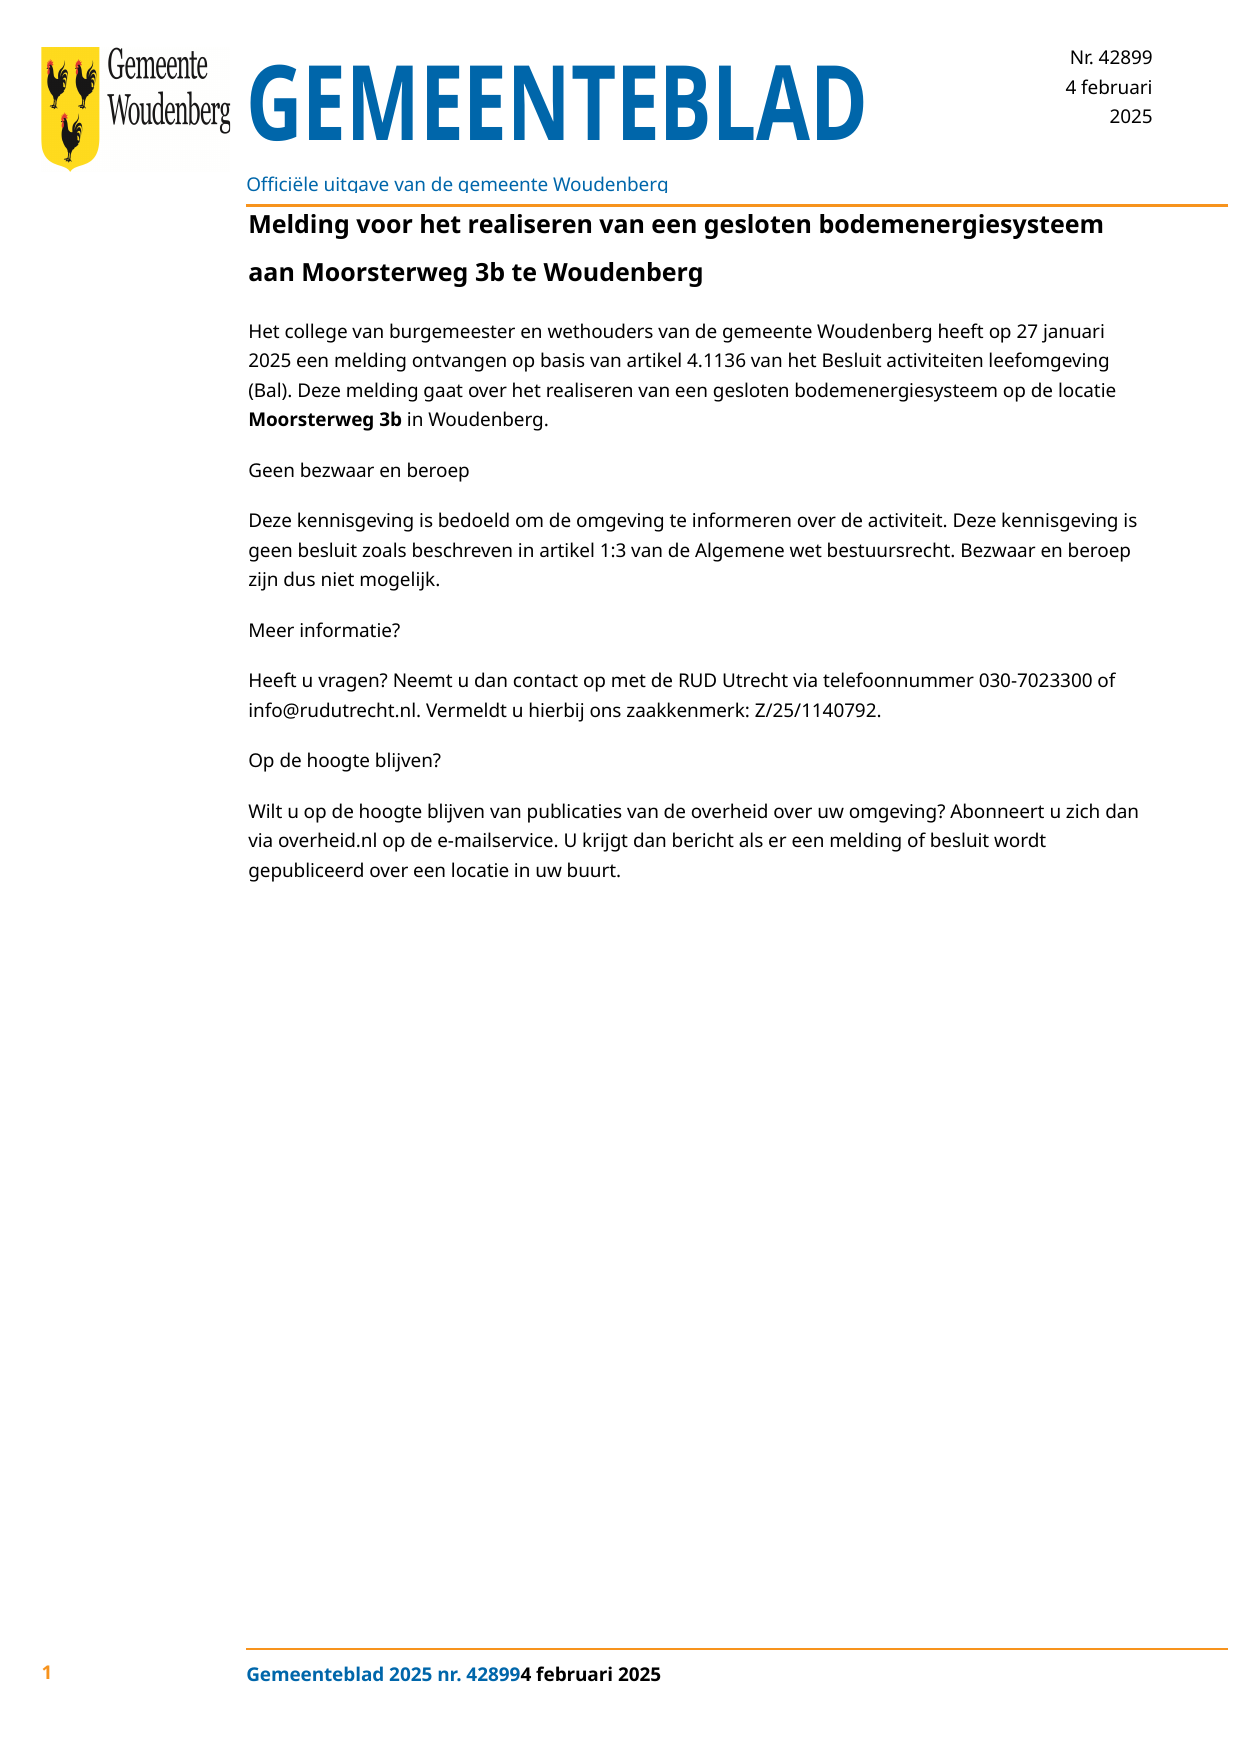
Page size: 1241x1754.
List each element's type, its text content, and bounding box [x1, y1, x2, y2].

text Het college van burgemeester en wethouders van de gemeente Woudenberg heeft op 27 januari 2025 een melding ontvangen op basis van artikel 4.1136 van het Besluit activiteiten leefomgeving (Bal). Deze melding gaat over het realiseren van een gesloten bodemenergiesysteem op de locatie Moorsterweg 3b in Woudenberg. [248, 318, 1152, 432]
text Geen bezwaar en beroep [248, 457, 1152, 483]
text Op de hoogte blijven? [248, 747, 1152, 773]
text Melding voor het realiseren van een gesloten bodemenergiesysteem aan Moorsterweg 3b te Woudenberg [248, 207, 1152, 288]
text Heeft u vragen? Neemt u dan contact op met de RUD Utrecht via telefoonnummer 030-7023300 of info@rudutrecht.nl. Vermeldt u hierbij ons zaakkenmerk: Z/25/1140792. [248, 667, 1152, 723]
text Meer informatie? [248, 617, 1152, 643]
picture [41, 47, 231, 172]
text Deze kennisgeving is bedoeld om de omgeving te informeren over de activiteit. Deze kennisgeving is geen besluit zoals beschreven in artikel 1:3 van de Algemene wet bestuursrecht. Bezwaar en beroep zijn dus niet mogelijk. [248, 507, 1152, 592]
text Wilt u op de hoogte blijven van publicaties van de overheid over uw omgeving? Abonneert u zich dan via overheid.nl op de e-mailservice. U krijgt dan bericht als er een melding of besluit wordt gepubliceerd over een locatie in uw buurt. [248, 798, 1152, 883]
